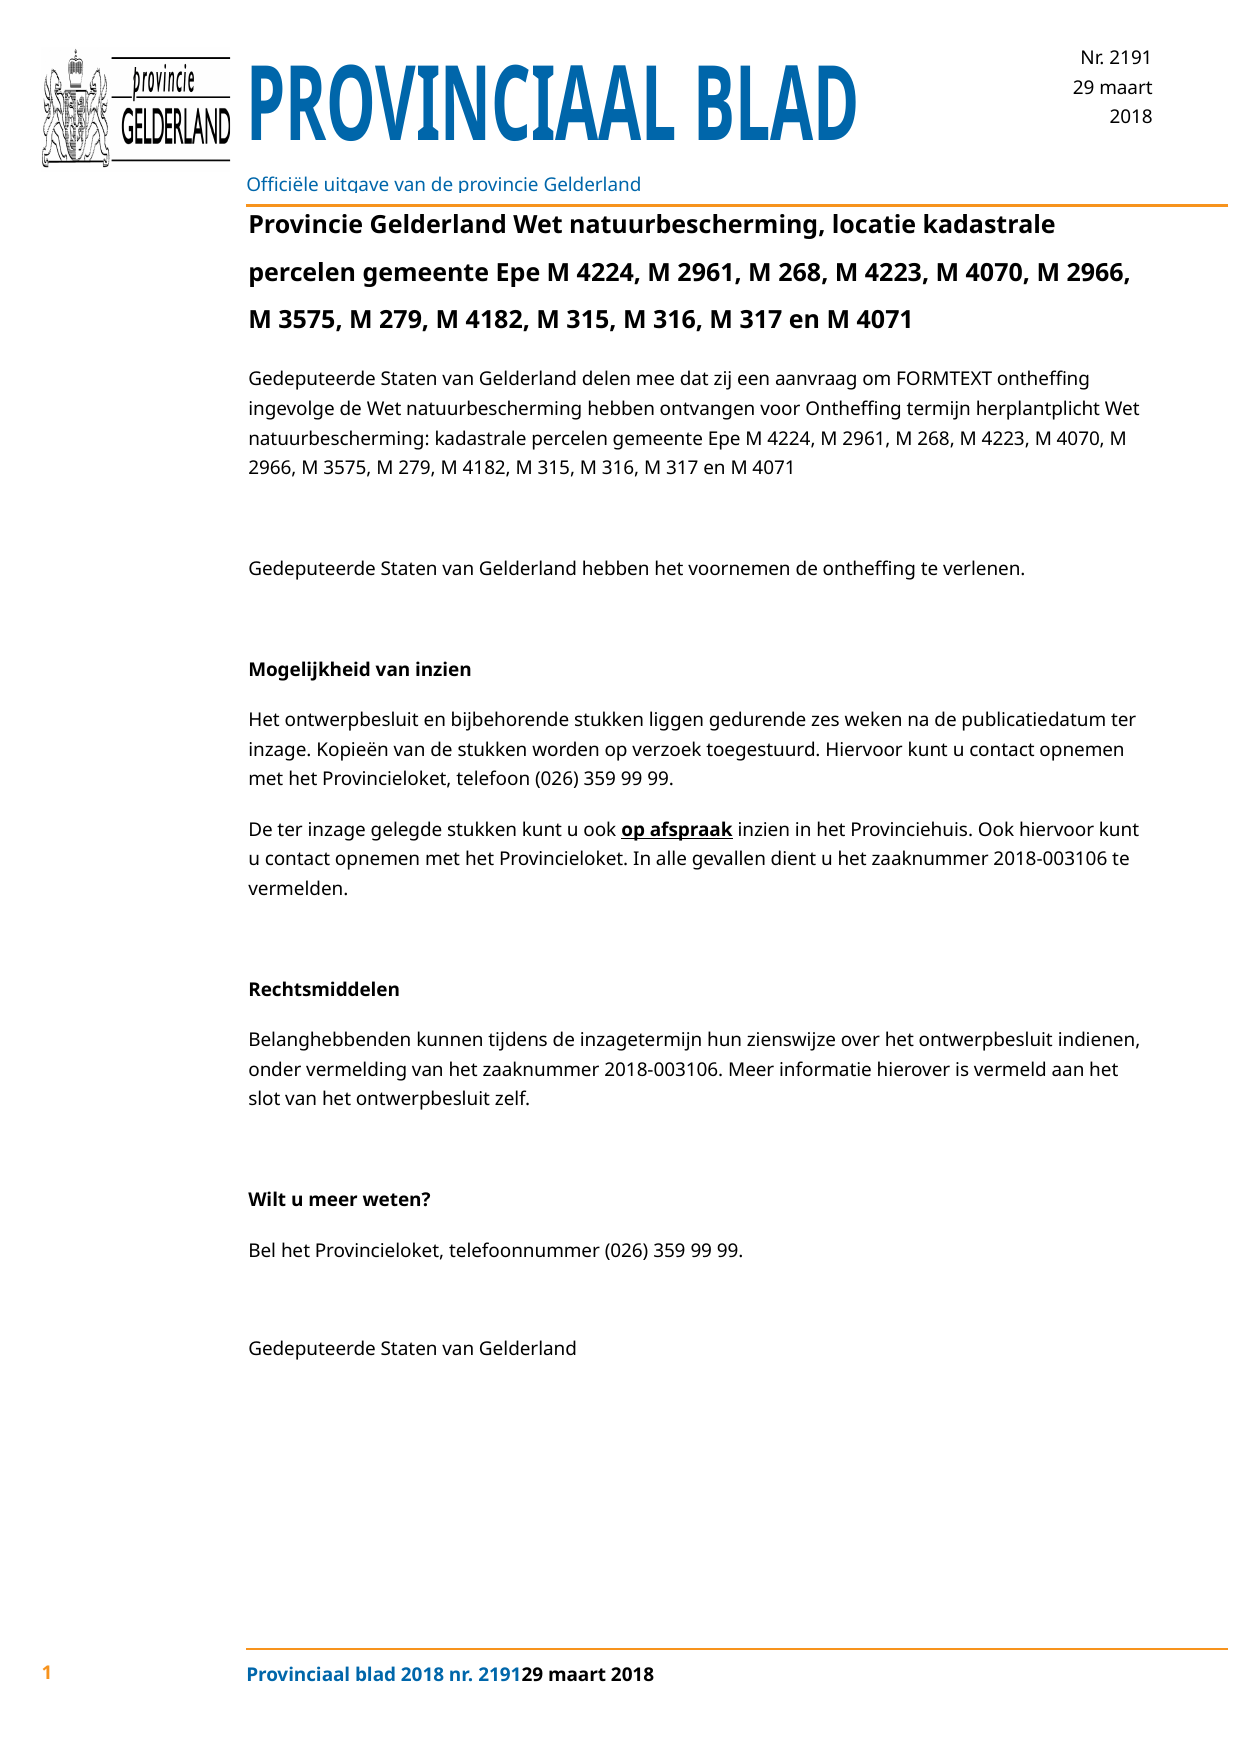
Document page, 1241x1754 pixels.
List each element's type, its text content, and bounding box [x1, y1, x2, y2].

text Gedeputeerde Staten van Gelderland delen mee dat zij een aanvraag om FORMTEXT ontheffing ingevolge de Wet natuurbescherming hebben ontvangen voor Ontheffing termijn herplantplicht Wet natuurbescherming: kadastrale percelen gemeente Epe M 4224, M 2961, M 268, M 4223, M 4070, M 2966, M 3575, M 279, M 4182, M 315, M 316, M 317 en M 4071 [248, 366, 1152, 480]
text Het ontwerpbesluit en bijbehorende stukken liggen gedurende zes weken na de publicatiedatum ter inzage. Kopieën van de stukken worden op verzoek toegestuurd. Hiervoor kunt u contact opnemen met het Provincieloket, telefoon (026) 359 99 99. [248, 706, 1152, 791]
text Bel het Provincieloket, telefoonnummer (026) 359 99 99. [248, 1237, 1152, 1262]
text Wilt u meer weten? [248, 1186, 1152, 1212]
text Provincie Gelderland Wet natuurbescherming, locatie kadastrale percelen gemeente Epe M 4224, M 2961, M 268, M 4223, M 4070, M 2966, M 3575, M 279, M 4182, M 315, M 316, M 317 en M 4071 [248, 207, 1152, 336]
picture [41, 47, 231, 172]
text Rechtsmiddelen [248, 976, 1152, 1002]
text Mogelijkheid van inzien [248, 656, 1152, 682]
text Gedeputeerde Staten van Gelderland hebben het voornemen de ontheffing te verlenen. [248, 555, 1152, 581]
text De ter inzage gelegde stukken kunt u ook op afspraak inzien in het Provinciehuis. Ook hiervoor kunt u contact opnemen met het Provincieloket. In alle gevallen dient u het zaaknummer 2018-003106 te vermelden. [248, 816, 1152, 901]
text Gedeputeerde Staten van Gelderland [248, 1335, 1152, 1361]
text Belanghebbenden kunnen tijdens de inzagetermijn hun zienswijze over het ontwerpbesluit indienen, onder vermelding van het zaaknummer 2018-003106. Meer informatie hierover is vermeld aan het slot van het ontwerpbesluit zelf. [248, 1026, 1152, 1111]
